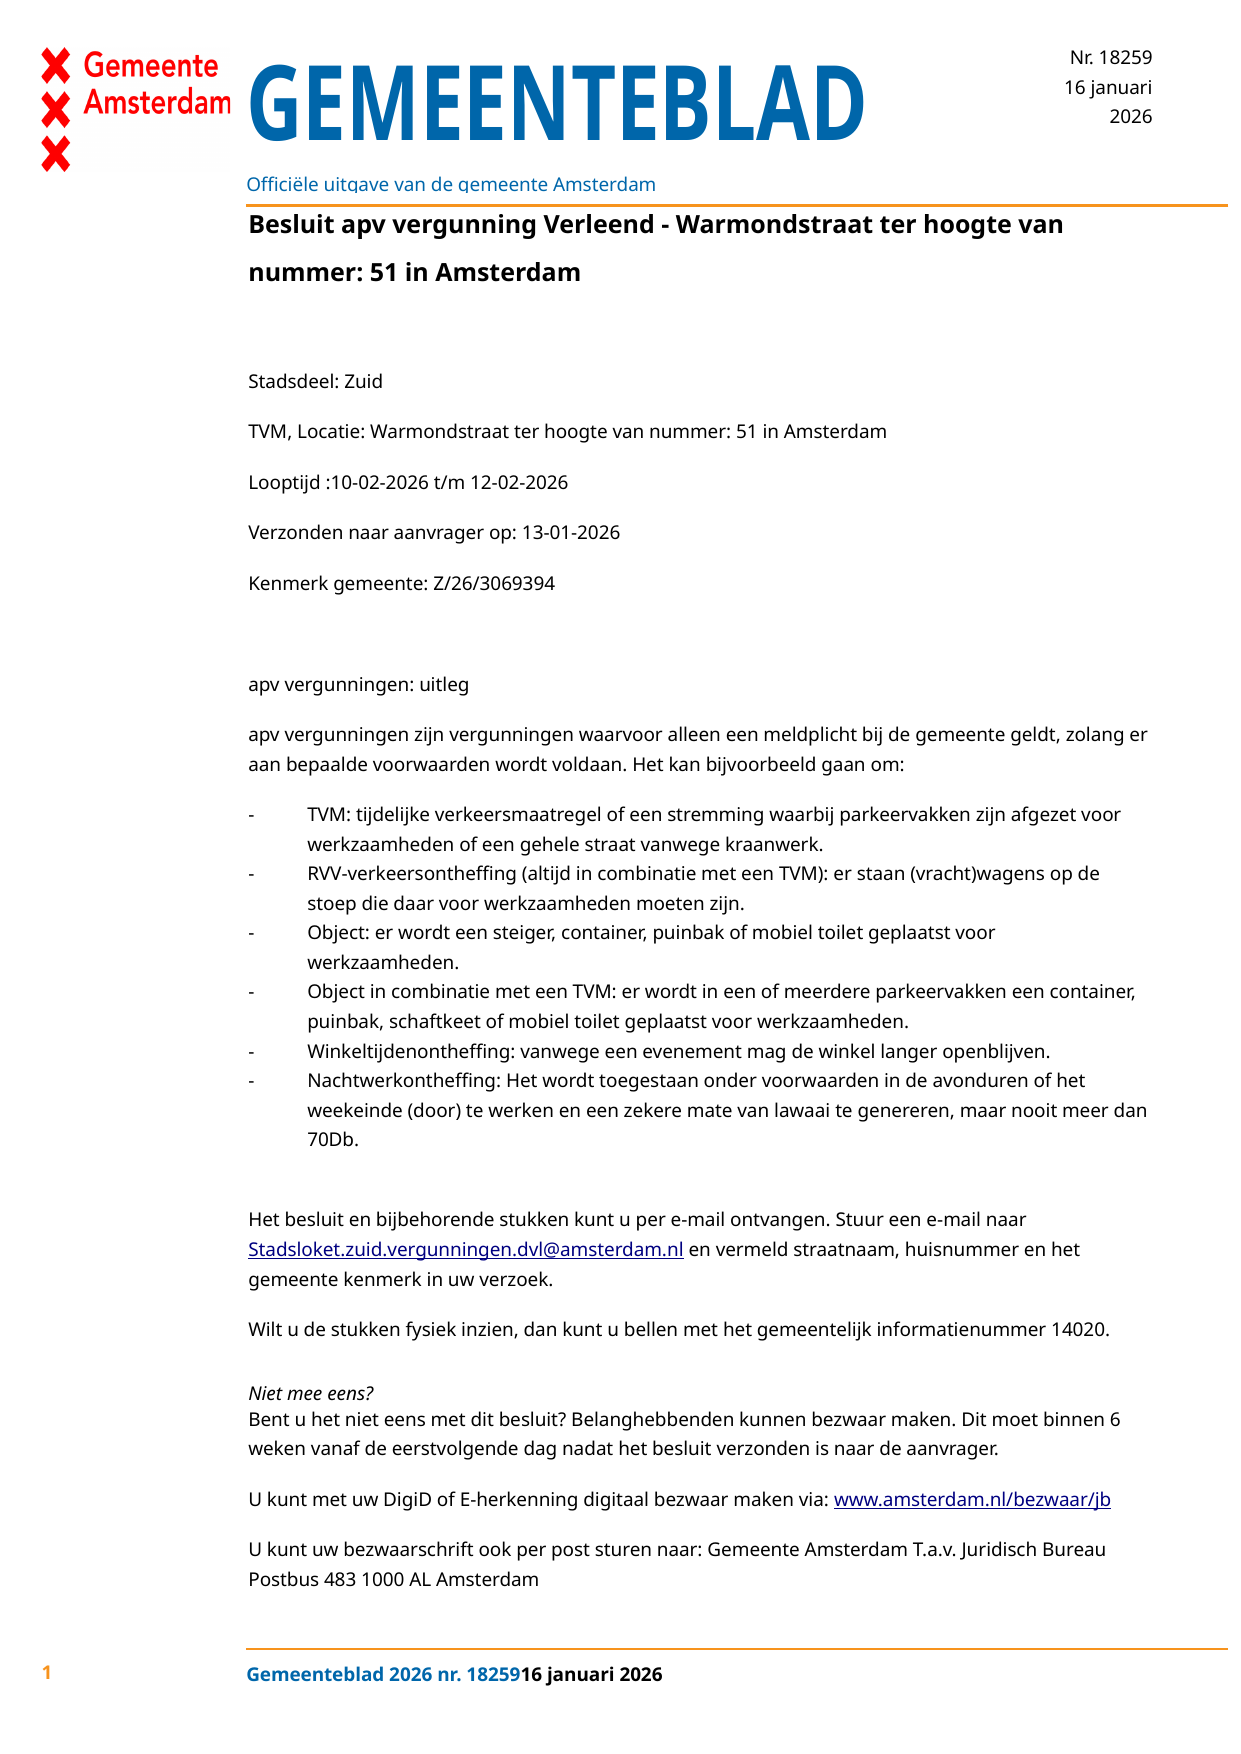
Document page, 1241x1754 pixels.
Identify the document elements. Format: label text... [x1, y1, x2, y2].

text apv vergunningen zijn vergunningen waarvoor alleen een meldplicht bij de gemeente geldt, zolang er aan bepaalde voorwaarden wordt voldaan. Het kan bijvoorbeeld gaan om: [248, 721, 1152, 777]
text Besluit apv vergunning Verleend - Warmondstraat ter hoogte van nummer: 51 in Amsterdam [248, 207, 1152, 288]
picture [41, 47, 231, 172]
list Winkeltijdenontheffing: vanwege een evenement mag de winkel langer openblijven. [248, 1038, 1152, 1064]
text Het besluit en bijbehorende stukken kunt u per e-mail ontvangen. Stuur een e-mail naar Stadsloket.zuid.vergunningen.dvl@amsterdam.nl en vermeld straatnaam, huisnummer en het gemeente kenmerk in uw verzoek. [248, 1207, 1152, 1292]
text Bent u het niet eens met dit besluit? Belanghebbenden kunnen bezwaar maken. Dit moet binnen 6 weken vanaf de eerstvolgende dag nadat het besluit verzonden is naar de aanvrager. [248, 1406, 1152, 1461]
list Object in combinatie met een TVM: er wordt in een of meerdere parkeervakken een container, puinbak, schaftkeet of mobiel toilet geplaatst voor werkzaamheden. [248, 979, 1152, 1034]
text apv vergunningen: uitleg [248, 671, 1152, 697]
text Verzonden naar aanvrager op: 13-01-2026 [248, 519, 1152, 545]
text Looptijd :10-02-2026 t/m 12-02-2026 [248, 469, 1152, 495]
list Nachtwerkontheffing: Het wordt toegestaan onder voorwaarden in de avonduren of het weekeinde (door) te werken en een zekere mate van lawaai te genereren, maar nooit meer dan 70Db. [248, 1067, 1152, 1152]
text U kunt uw bezwaarschrift ook per post sturen naar: Gemeente Amsterdam T.a.v. Juridisch Bureau Postbus 483 1000 AL Amsterdam [248, 1536, 1152, 1592]
text Stadsdeel: Zuid [248, 368, 1152, 394]
text Niet mee eens? [248, 1380, 1152, 1406]
list Object: er wordt een steiger, container, puinbak of mobiel toilet geplaatst voor werkzaamheden. [248, 919, 1152, 975]
text TVM, Locatie: Warmondstraat ter hoogte van nummer: 51 in Amsterdam [248, 419, 1152, 444]
text U kunt met uw DigiD of E-herkenning digitaal bezwaar maken via: www.amsterdam.nl/bezwaar/jb [248, 1486, 1152, 1512]
list TVM: tijdelijke verkeersmaatregel of een stremming waarbij parkeervakken zijn afgezet voor werkzaamheden of een gehele straat vanwege kraanwerk. [248, 801, 1152, 857]
text Wilt u de stukken fysiek inzien, dan kunt u bellen met het gemeentelijk informatienummer 14020. [248, 1316, 1152, 1342]
text Kenmerk gemeente: Z/26/3069394 [248, 570, 1152, 596]
list RVV-verkeersontheffing (altijd in combinatie met een TVM): er staan (vracht)wagens op de stoep die daar voor werkzaamheden moeten zijn. [248, 860, 1152, 916]
